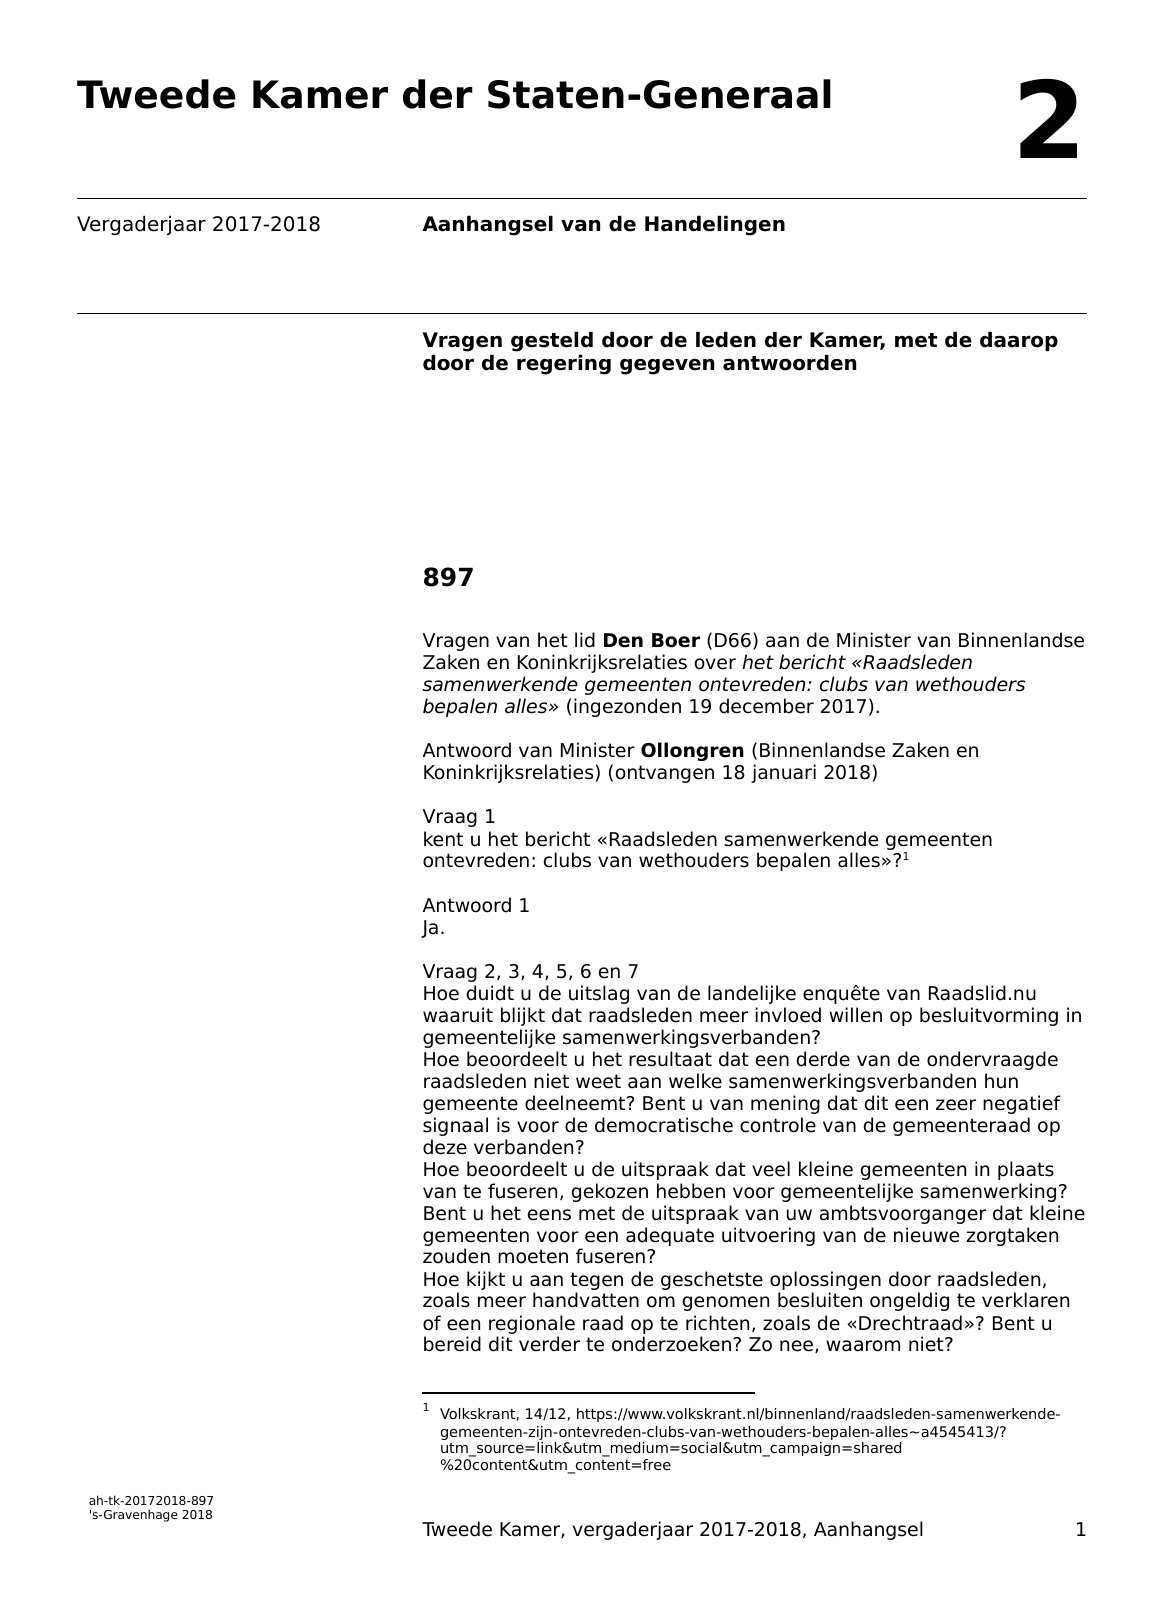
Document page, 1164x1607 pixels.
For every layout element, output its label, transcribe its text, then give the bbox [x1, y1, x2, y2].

text 897 [422, 563, 1087, 592]
text Volkskrant, 14/12, https://www.volkskrant.nl/binnenland/raadsleden-samenwerkende-gemeenten-zijn-ontevreden-clubs-van-wethouders-bepalen-alles~a4545413/?utm_source=link&utm_medium=social&utm_campaign=shared%20content&utm_content=free [422, 1402, 1087, 1474]
text Antwoord van Minister Ollongren (Binnenlandse Zaken en Koninkrijksrelaties) (ontvangen 18 januari 2018) [422, 740, 1087, 784]
text kent u het bericht «Raadsleden samenwerkende gemeenten ontevreden: clubs van wethouders bepalen alles»? [422, 828, 1087, 872]
text Vraag 1 [422, 806, 1087, 828]
table_header 2 [886, 59, 1087, 198]
table_cell [77, 314, 422, 375]
text Hoe beoordeelt u de uitspraak dat veel kleine gemeenten in plaats van te fuseren, gekozen hebben voor gemeentelijke samenwerking? Bent u het eens met de uitspraak van uw ambtsvoorganger dat kleine gemeenten voor een adequate uitvoering van de nieuwe zorgtaken zouden moeten fuseren? [422, 1158, 1087, 1268]
text Vragen van het lid Den Boer (D66) aan de Minister van Binnenlandse Zaken en Koninkrijksrelaties over het bericht «Raadsleden samenwerkende gemeenten ontevreden: clubs van wethouders bepalen alles» (ingezonden 19 december 2017). [422, 630, 1087, 718]
text Hoe kijkt u aan tegen de geschetste oplossingen door raadsleden, zoals meer handvatten om genomen besluiten ongeldig te verklaren of een regionale raad op te richten, zoals de «Drechtraad»? Bent u bereid dit verder te onderzoeken? Zo nee, waarom niet? [422, 1268, 1087, 1356]
text 's-Gravenhage 2018 [88, 1508, 323, 1522]
table_header Tweede Kamer der Staten-Generaal [77, 59, 886, 198]
text Ja. [422, 917, 1087, 938]
text Hoe beoordeelt u het resultaat dat een derde van de ondervraagde raadsleden niet weet aan welke samenwerkingsverbanden hun gemeente deelneemt? Bent u van mening dat dit een zeer negatief signaal is voor de democratische controle van de gemeenteraad op deze verbanden? [422, 1049, 1087, 1158]
text Antwoord 1 [422, 894, 1087, 917]
table_cell Vergaderjaar 2017-2018 [77, 199, 422, 313]
table_cell Aanhangsel van de Handelingen [422, 199, 1087, 313]
text Vraag 2, 3, 4, 5, 6 en 7 [422, 961, 1087, 983]
table_cell Vragen gesteld door de leden der Kamer, met de daarop door de regering gegeven antwoorden [422, 314, 1087, 375]
text Hoe duidt u de uitslag van de landelijke enquête van Raadslid.nu waaruit blijkt dat raadsleden meer invloed willen op besluitvorming in gemeentelijke samenwerkingsverbanden? [422, 983, 1087, 1049]
text ah-tk-20172018-897 [88, 1494, 323, 1508]
